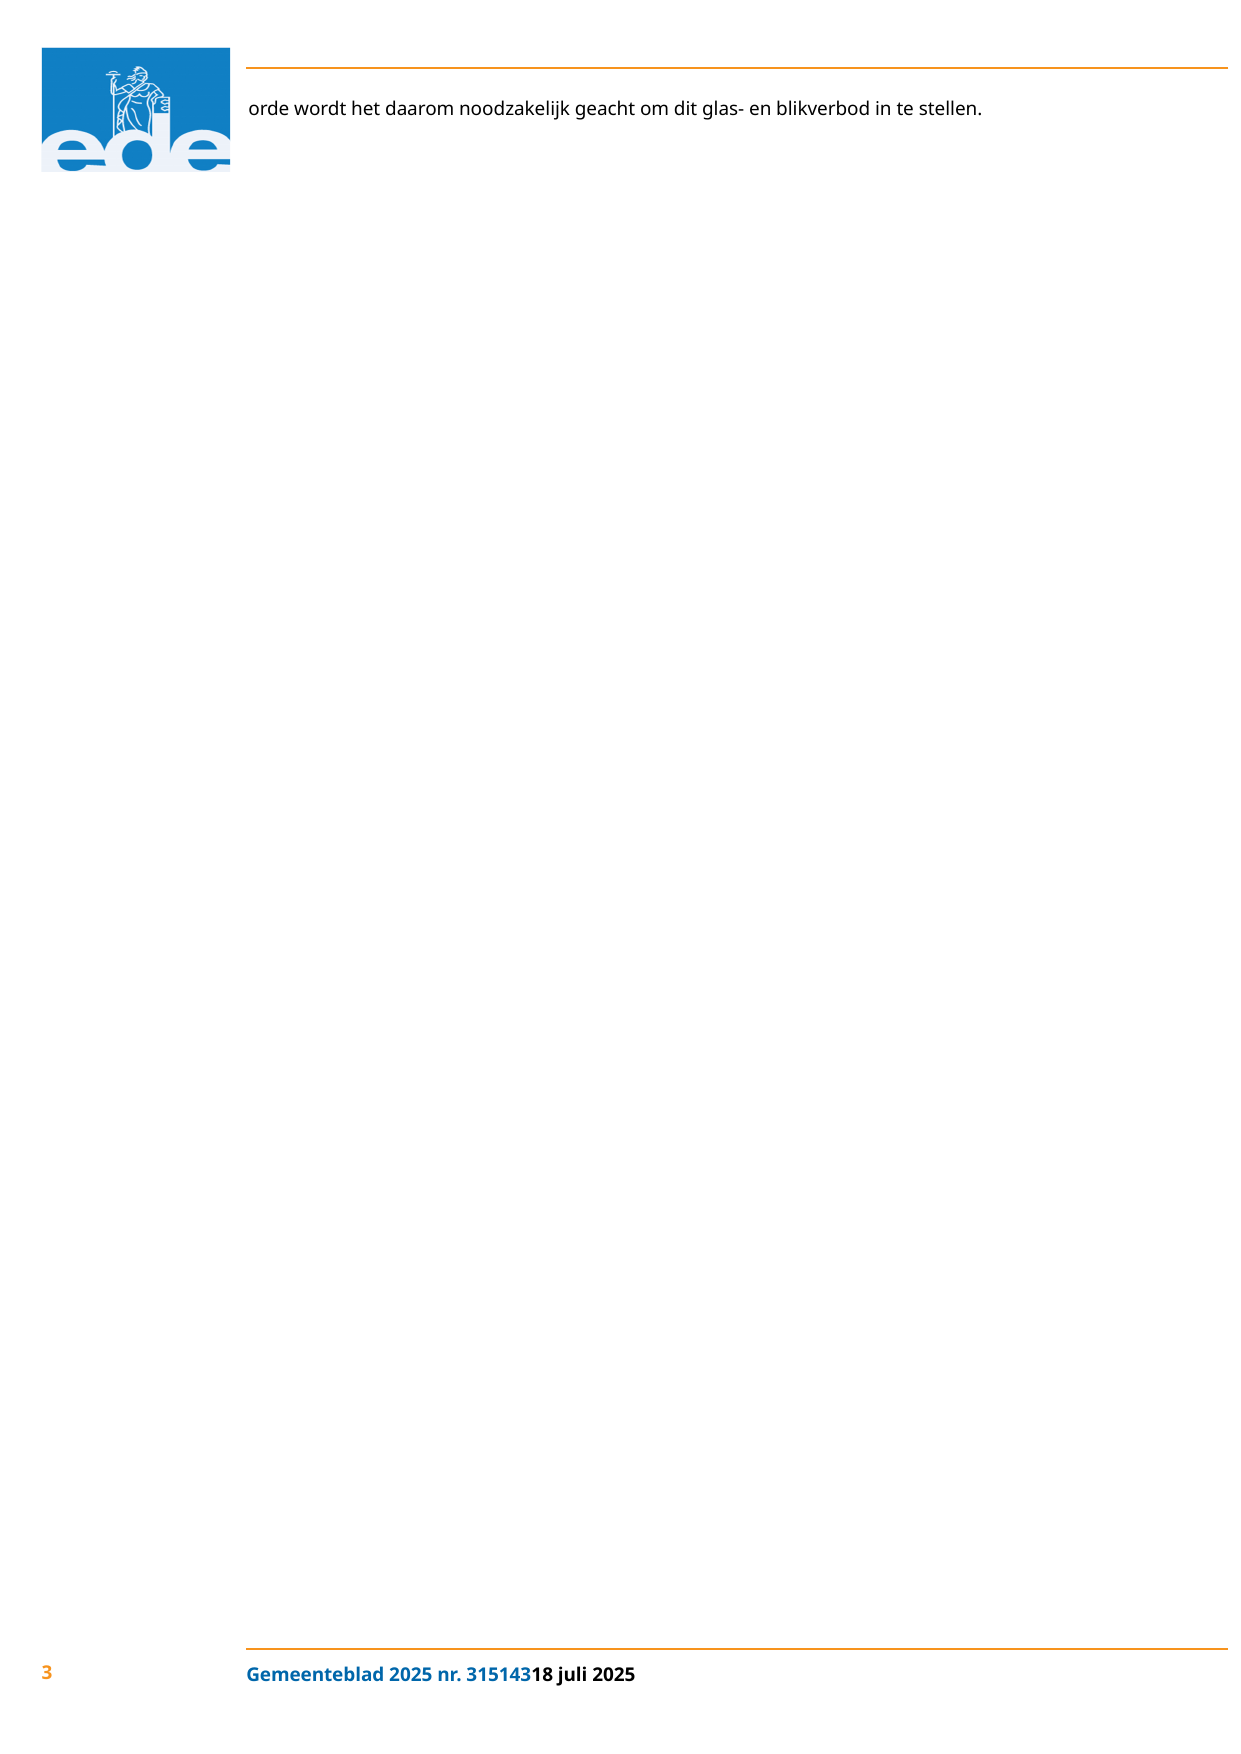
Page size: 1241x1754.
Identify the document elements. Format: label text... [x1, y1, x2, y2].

text orde wordt het daarom noodzakelijk geacht om dit glas- en blikverbod in te stellen. [248, 95, 1152, 121]
picture [41, 47, 231, 172]
